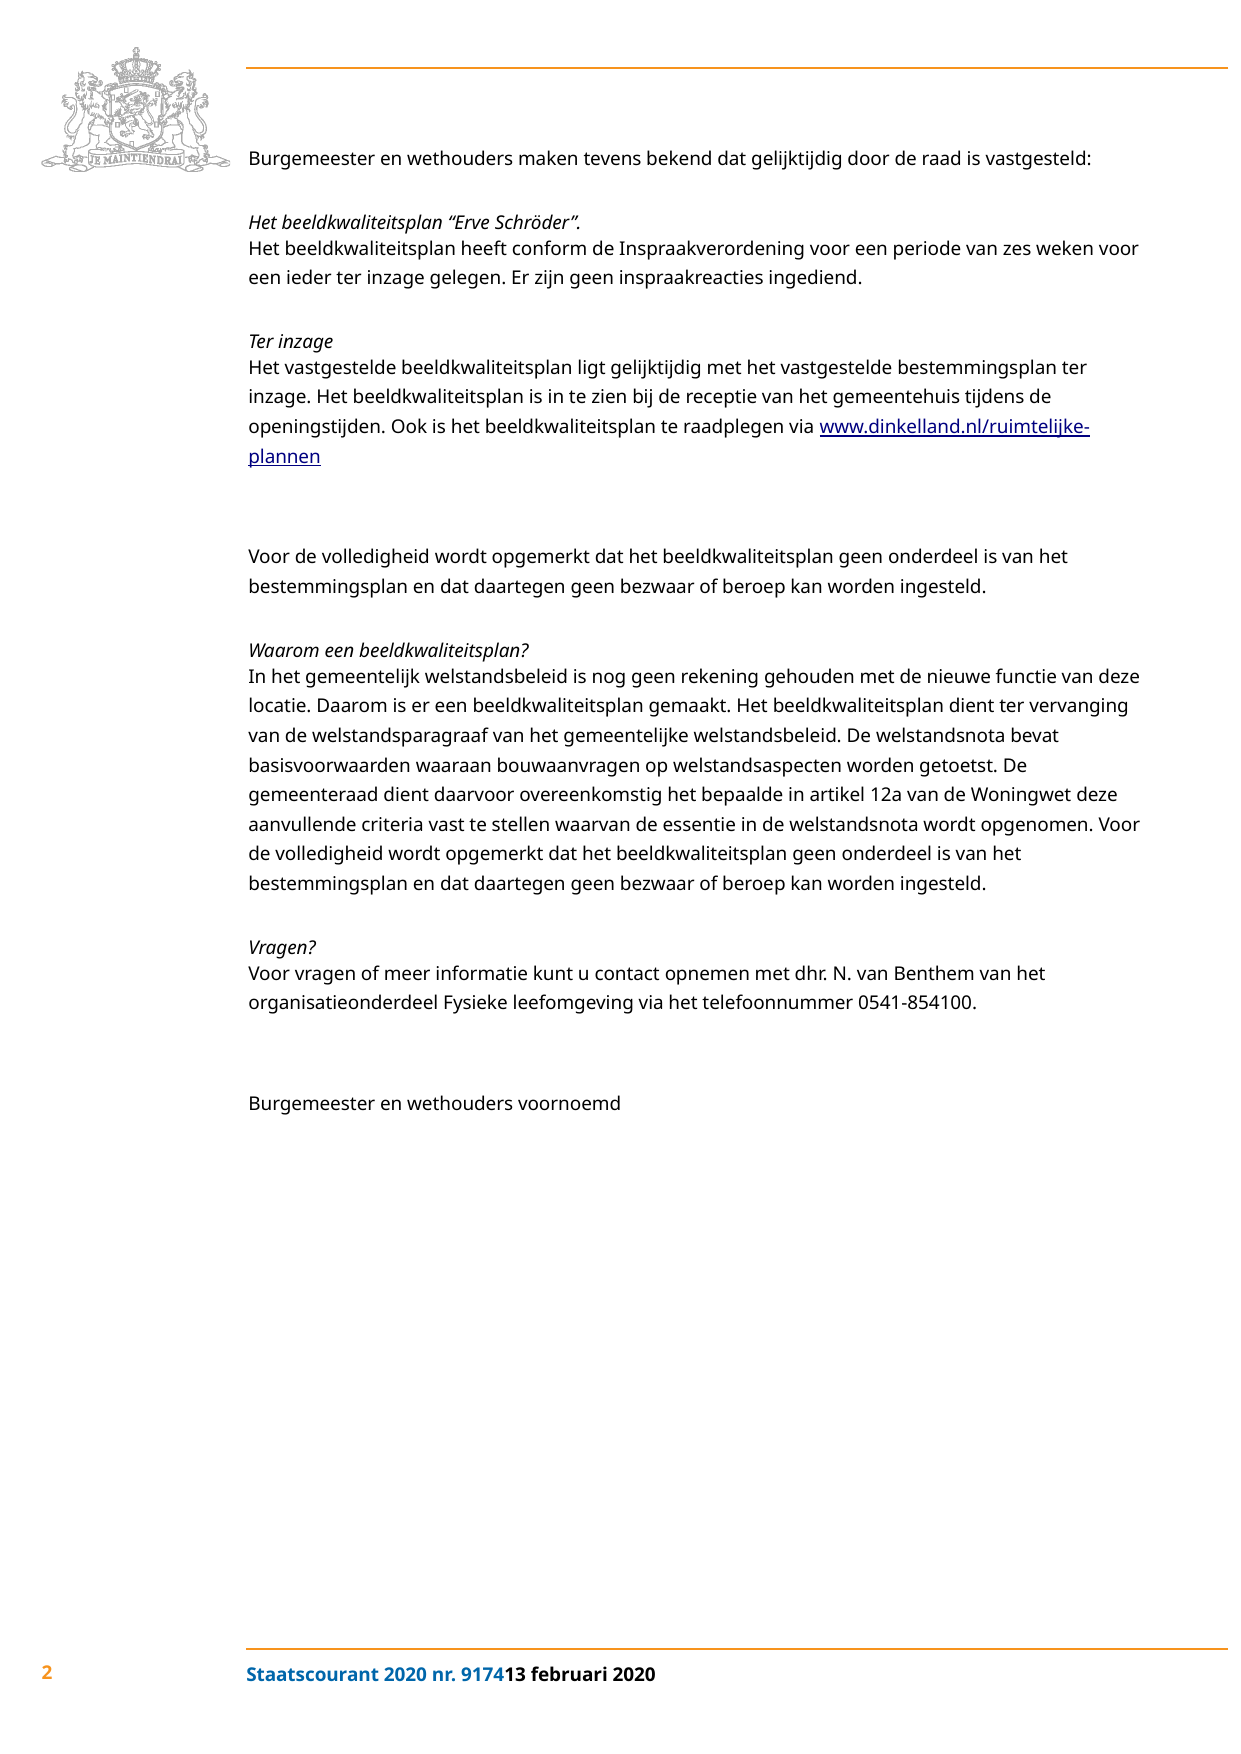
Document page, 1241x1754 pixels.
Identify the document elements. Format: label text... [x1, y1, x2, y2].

text In het gemeentelijk welstandsbeleid is nog geen rekening gehouden met de nieuwe functie van deze locatie. Daarom is er een beeldkwaliteitsplan gemaakt. Het beeldkwaliteitsplan dient ter vervanging van de welstandsparagraaf van het gemeentelijke welstandsbeleid. De welstandsnota bevat basisvoorwaarden waaraan bouwaanvragen op welstandsaspecten worden getoetst. De gemeenteraad dient daarvoor overeenkomstig het bepaalde in artikel 12a van de Woningwet deze aanvullende criteria vast te stellen waarvan de essentie in de welstandsnota wordt opgenomen. Voor de volledigheid wordt opgemerkt dat het beeldkwaliteitsplan geen onderdeel is van het bestemmingsplan en dat daartegen geen bezwaar of beroep kan worden ingesteld. [248, 663, 1152, 896]
text Burgemeester en wethouders maken tevens bekend dat gelijktijdig door de raad is vastgesteld: [248, 145, 1152, 171]
text Waarom een beeldkwaliteitsplan? [248, 637, 1152, 663]
text Burgemeester en wethouders voornoemd [248, 1090, 1152, 1116]
picture [41, 47, 231, 172]
text Voor vragen of meer informatie kunt u contact opnemen met dhr. N. van Benthem van het organisatieonderdeel Fysieke leefomgeving via het telefoonnummer 0541-854100. [248, 960, 1152, 1015]
text Het beeldkwaliteitsplan “Erve Schröder”. [248, 209, 1152, 235]
text Het beeldkwaliteitsplan heeft conform de Inspraakverordening voor een periode van zes weken voor een ieder ter inzage gelegen. Er zijn geen inspraakreacties ingediend. [248, 235, 1152, 290]
text Vragen? [248, 934, 1152, 960]
text Ter inzage [248, 328, 1152, 354]
text Het vastgestelde beeldkwaliteitsplan ligt gelijktijdig met het vastgestelde bestemmingsplan ter inzage. Het beeldkwaliteitsplan is in te zien bij de receptie van het gemeentehuis tijdens de openingstijden. Ook is het beeldkwaliteitsplan te raadplegen via www.dinkelland.nl/ruimtelijke-plannen [248, 354, 1152, 469]
text Voor de volledigheid wordt opgemerkt dat het beeldkwaliteitsplan geen onderdeel is van het bestemmingsplan en dat daartegen geen bezwaar of beroep kan worden ingesteld. [248, 544, 1152, 599]
